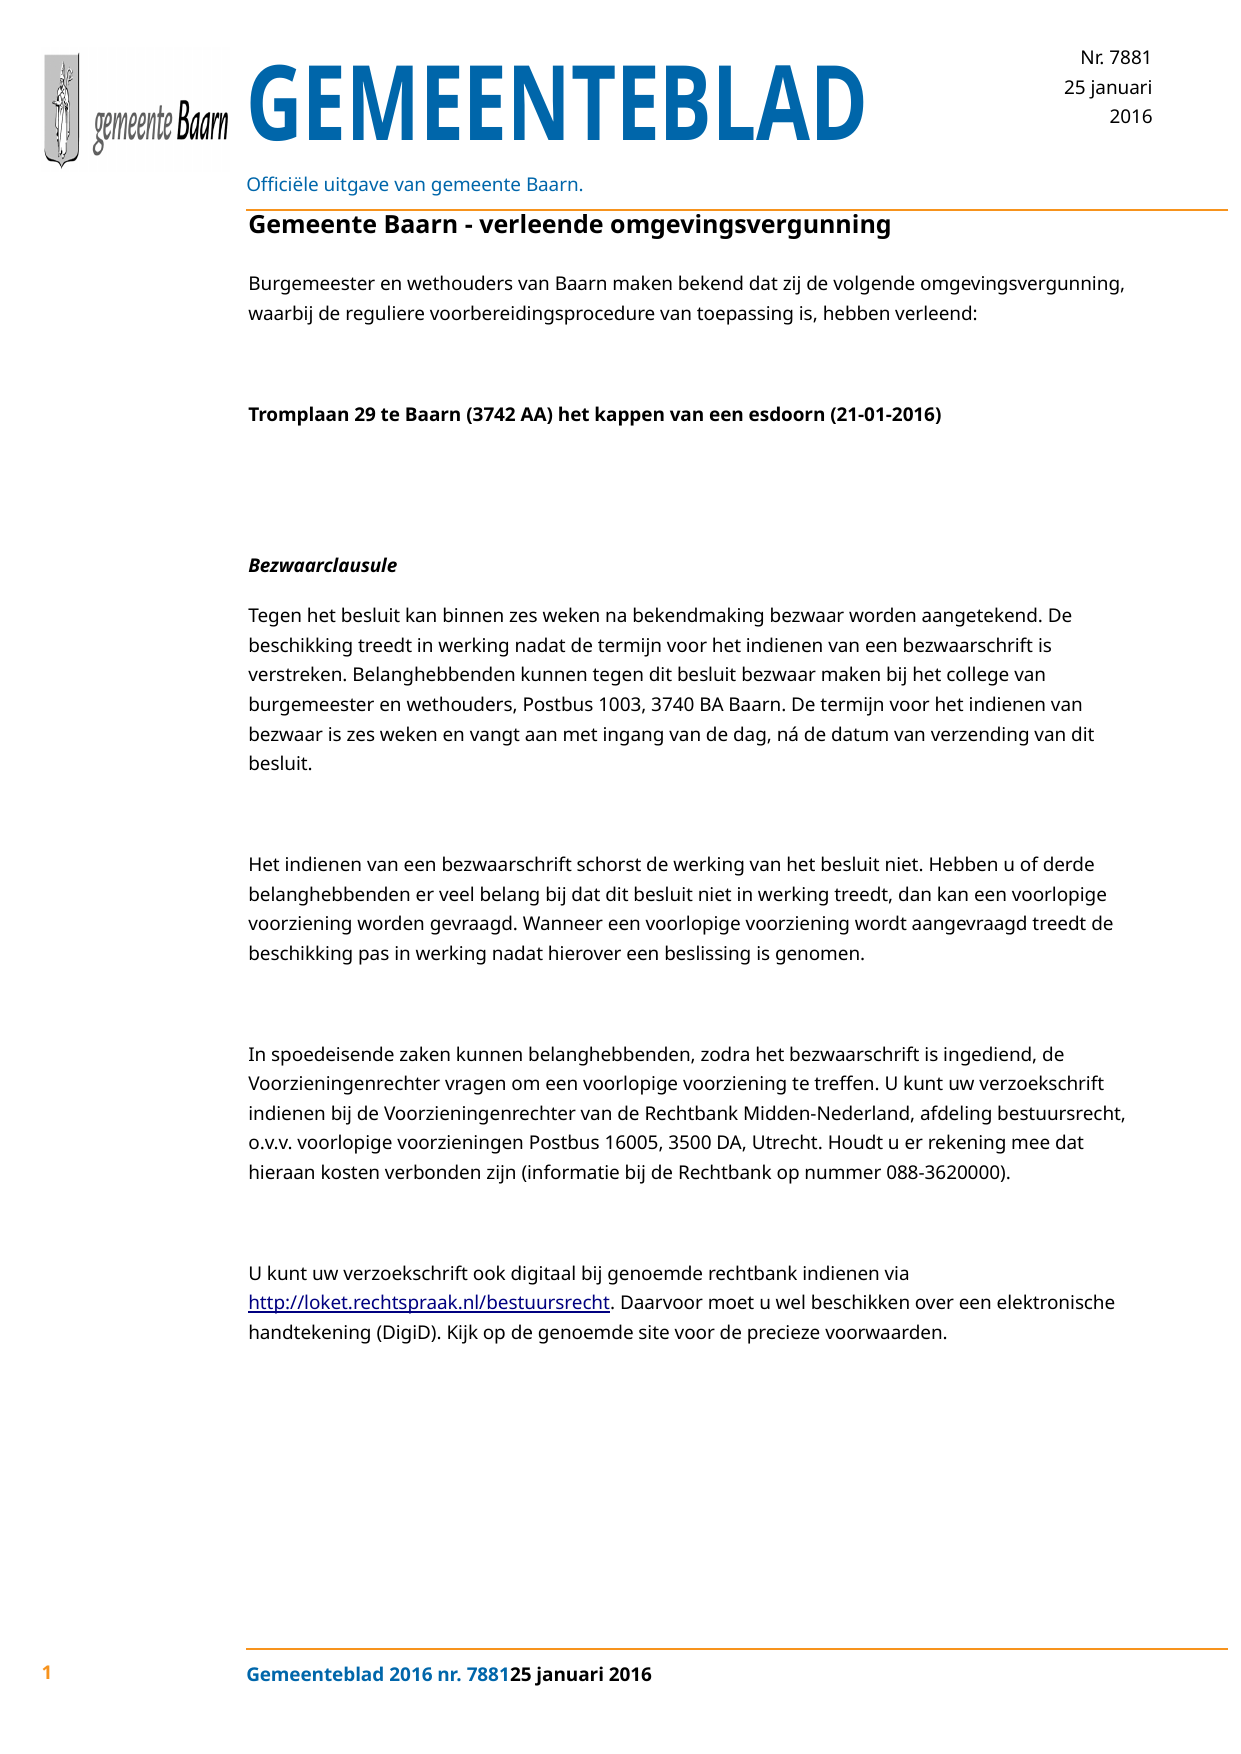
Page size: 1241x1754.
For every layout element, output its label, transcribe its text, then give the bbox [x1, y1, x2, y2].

text Burgemeester en wethouders van Baarn maken bekend dat zij de volgende omgevingsvergunning, waarbij de reguliere voorbereidingsprocedure van toepassing is, hebben verleend: [248, 270, 1152, 326]
text Tromplaan 29 te Baarn (3742 AA) het kappen van een esdoorn (21-01-2016) [248, 401, 1152, 426]
text In spoedeisende zaken kunnen belanghebbenden, zodra het bezwaarschrift is ingediend, de Voorzieningenrechter vragen om een voorlopige voorziening te treffen. U kunt uw verzoekschrift indienen bij de Voorzieningenrechter van de Rechtbank Midden-Nederland, afdeling bestuursrecht, o.v.v. voorlopige voorzieningen Postbus 16005, 3500 DA, Utrecht. Houdt u er rekening mee dat hieraan kosten verbonden zijn (informatie bij de Rechtbank op nummer 088-3620000). [248, 1041, 1152, 1185]
text Bezwaarclausule [248, 552, 1152, 578]
picture [41, 47, 231, 172]
text Tegen het besluit kan binnen zes weken na bekendmaking bezwaar worden aangetekend. De beschikking treedt in werking nadat de termijn voor het indienen van een bezwaarschrift is verstreken. Belanghebbenden kunnen tegen dit besluit bezwaar maken bij het college van burgemeester en wethouders, Postbus 1003, 3740 BA Baarn. De termijn voor het indienen van bezwaar is zes weken en vangt aan met ingang van de dag, ná de datum van verzending van dit besluit. [248, 602, 1152, 776]
text U kunt uw verzoekschrift ook digitaal bij genoemde rechtbank indienen via http://loket.rechtspraak.nl/bestuursrecht. Daarvoor moet u wel beschikken over een elektronische handtekening (DigiD). Kijk op de genoemde site voor de precieze voorwaarden. [248, 1260, 1152, 1345]
text Het indienen van een bezwaarschrift schorst de werking van het besluit niet. Hebben u of derde belanghebbenden er veel belang bij dat dit besluit niet in werking treedt, dan kan een voorlopige voorziening worden gevraagd. Wanneer een voorlopige voorziening wordt aangevraagd treedt de beschikking pas in werking nadat hierover een beslissing is genomen. [248, 851, 1152, 966]
text Gemeente Baarn - verleende omgevingsvergunning [248, 211, 1152, 241]
